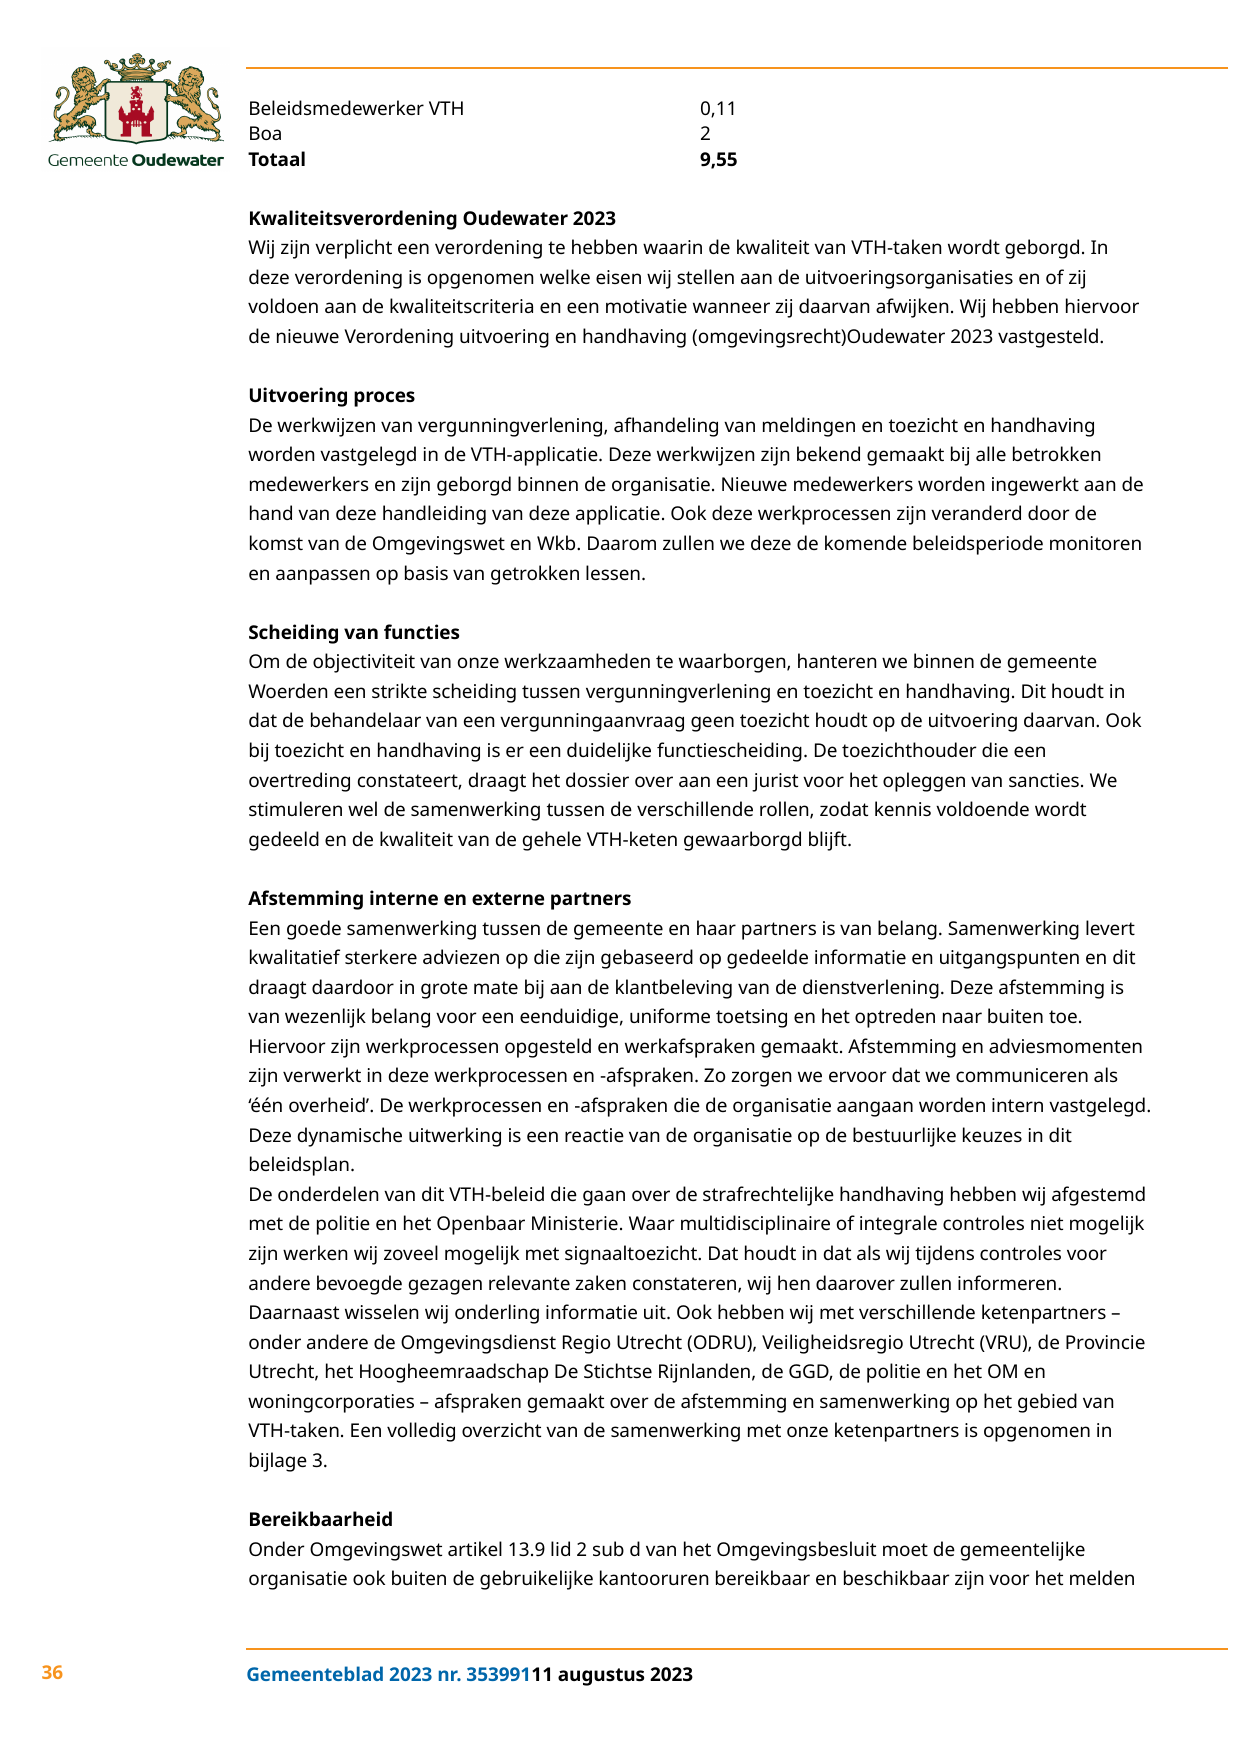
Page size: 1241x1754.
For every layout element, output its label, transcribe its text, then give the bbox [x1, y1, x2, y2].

text Afstemming interne en externe partners [248, 885, 1152, 911]
text Een goede samenwerking tussen de gemeente en haar partners is van belang. Samenwerking levert kwalitatief sterkere adviezen op die zijn gebaseerd op gedeelde informatie en uitgangspunten en dit draagt daardoor in grote mate bij aan de klantbeleving van de dienstverlening. Deze afstemming is van wezenlijk belang voor een eenduidige, uniforme toetsing en het optreden naar buiten toe. Hiervoor zijn werkprocessen opgesteld en werkafspraken gemaakt. Afstemming en adviesmomenten zijn verwerkt in deze werkprocessen en -afspraken. Zo zorgen we ervoor dat we communiceren als ‘één overheid’. De werkprocessen en -afspraken die de organisatie aangaan worden intern vastgelegd. Deze dynamische uitwerking is een reactie van de organisatie op de bestuurlijke keuzes in dit beleidsplan. [248, 915, 1152, 1177]
text Bereikbaarheid [248, 1506, 1152, 1532]
text Om de objectiviteit van onze werkzaamheden te waarborgen, hanteren we binnen de gemeente Woerden een strikte scheiding tussen vergunningverlening en toezicht en handhaving. Dit houdt in dat de behandelaar van een vergunningaanvraag geen toezicht houdt op de uitvoering daarvan. Ook bij toezicht en handhaving is er een duidelijke functiescheiding. De toezichthouder die een overtreding constateert, draagt het dossier over aan een jurist voor het opleggen van sancties. We stimuleren wel de samenwerking tussen de verschillende rollen, zodat kennis voldoende wordt gedeeld en de kwaliteit van de gehele VTH-keten gewaarborgd blijft. [248, 648, 1152, 852]
text Uitvoering proces [248, 382, 1152, 408]
text Scheiding van functies [248, 619, 1152, 645]
table_cell Beleidsmedewerker VTH [248, 95, 700, 121]
text Wij zijn verplicht een verordening te hebben waarin de kwaliteit van VTH-taken wordt geborgd. In deze verordening is opgenomen welke eisen wij stellen aan de uitvoeringsorganisaties en of zij voldoen aan de kwaliteitscriteria en een motivatie wanneer zij daarvan afwijken. Wij hebben hiervoor de nieuwe Verordening uitvoering en handhaving (omgevingsrecht)Oudewater 2023 vastgesteld. [248, 234, 1152, 349]
table_cell 2 [700, 121, 1152, 146]
text Kwaliteitsverordening Oudewater 2023 [248, 205, 1152, 231]
text De onderdelen van dit VTH-beleid die gaan over de strafrechtelijke handhaving hebben wij afgestemd met de politie en het Openbaar Ministerie. Waar multidisciplinaire of integrale controles niet mogelijk zijn werken wij zoveel mogelijk met signaaltoezicht. Dat houdt in dat als wij tijdens controles voor andere bevoegde gezagen relevante zaken constateren, wij hen daarover zullen informeren. Daarnaast wisselen wij onderling informatie uit. Ook hebben wij met verschillende ketenpartners – onder andere de Omgevingsdienst Regio Utrecht (ODRU), Veiligheidsregio Utrecht (VRU), de Provincie Utrecht, het Hoogheemraadschap De Stichtse Rijnlanden, de GGD, de politie en het OM en woningcorporaties – afspraken gemaakt over de afstemming en samenwerking op het gebied van VTH-taken. Een volledig overzicht van de samenwerking met onze ketenpartners is opgenomen in bijlage 3. [248, 1181, 1152, 1473]
picture [41, 47, 231, 172]
table_cell Totaal [248, 146, 700, 172]
text Onder Omgevingswet artikel 13.9 lid 2 sub d van het Omgevingsbesluit moet de gemeentelijke organisatie ook buiten de gebruikelijke kantooruren bereikbaar en beschikbaar zijn voor het melden [248, 1536, 1152, 1591]
table_cell 9,55 [700, 146, 1152, 172]
text De werkwijzen van vergunningverlening, afhandeling van meldingen en toezicht en handhaving worden vastgelegd in de VTH-applicatie. Deze werkwijzen zijn bekend gemaakt bij alle betrokken medewerkers en zijn geborgd binnen de organisatie. Nieuwe medewerkers worden ingewerkt aan de hand van deze handleiding van deze applicatie. Ook deze werkprocessen zijn veranderd door de komst van de Omgevingswet en Wkb. Daarom zullen we deze de komende beleidsperiode monitoren en aanpassen op basis van getrokken lessen. [248, 412, 1152, 586]
table_cell Boa [248, 121, 700, 146]
table_cell 0,11 [700, 95, 1152, 121]
